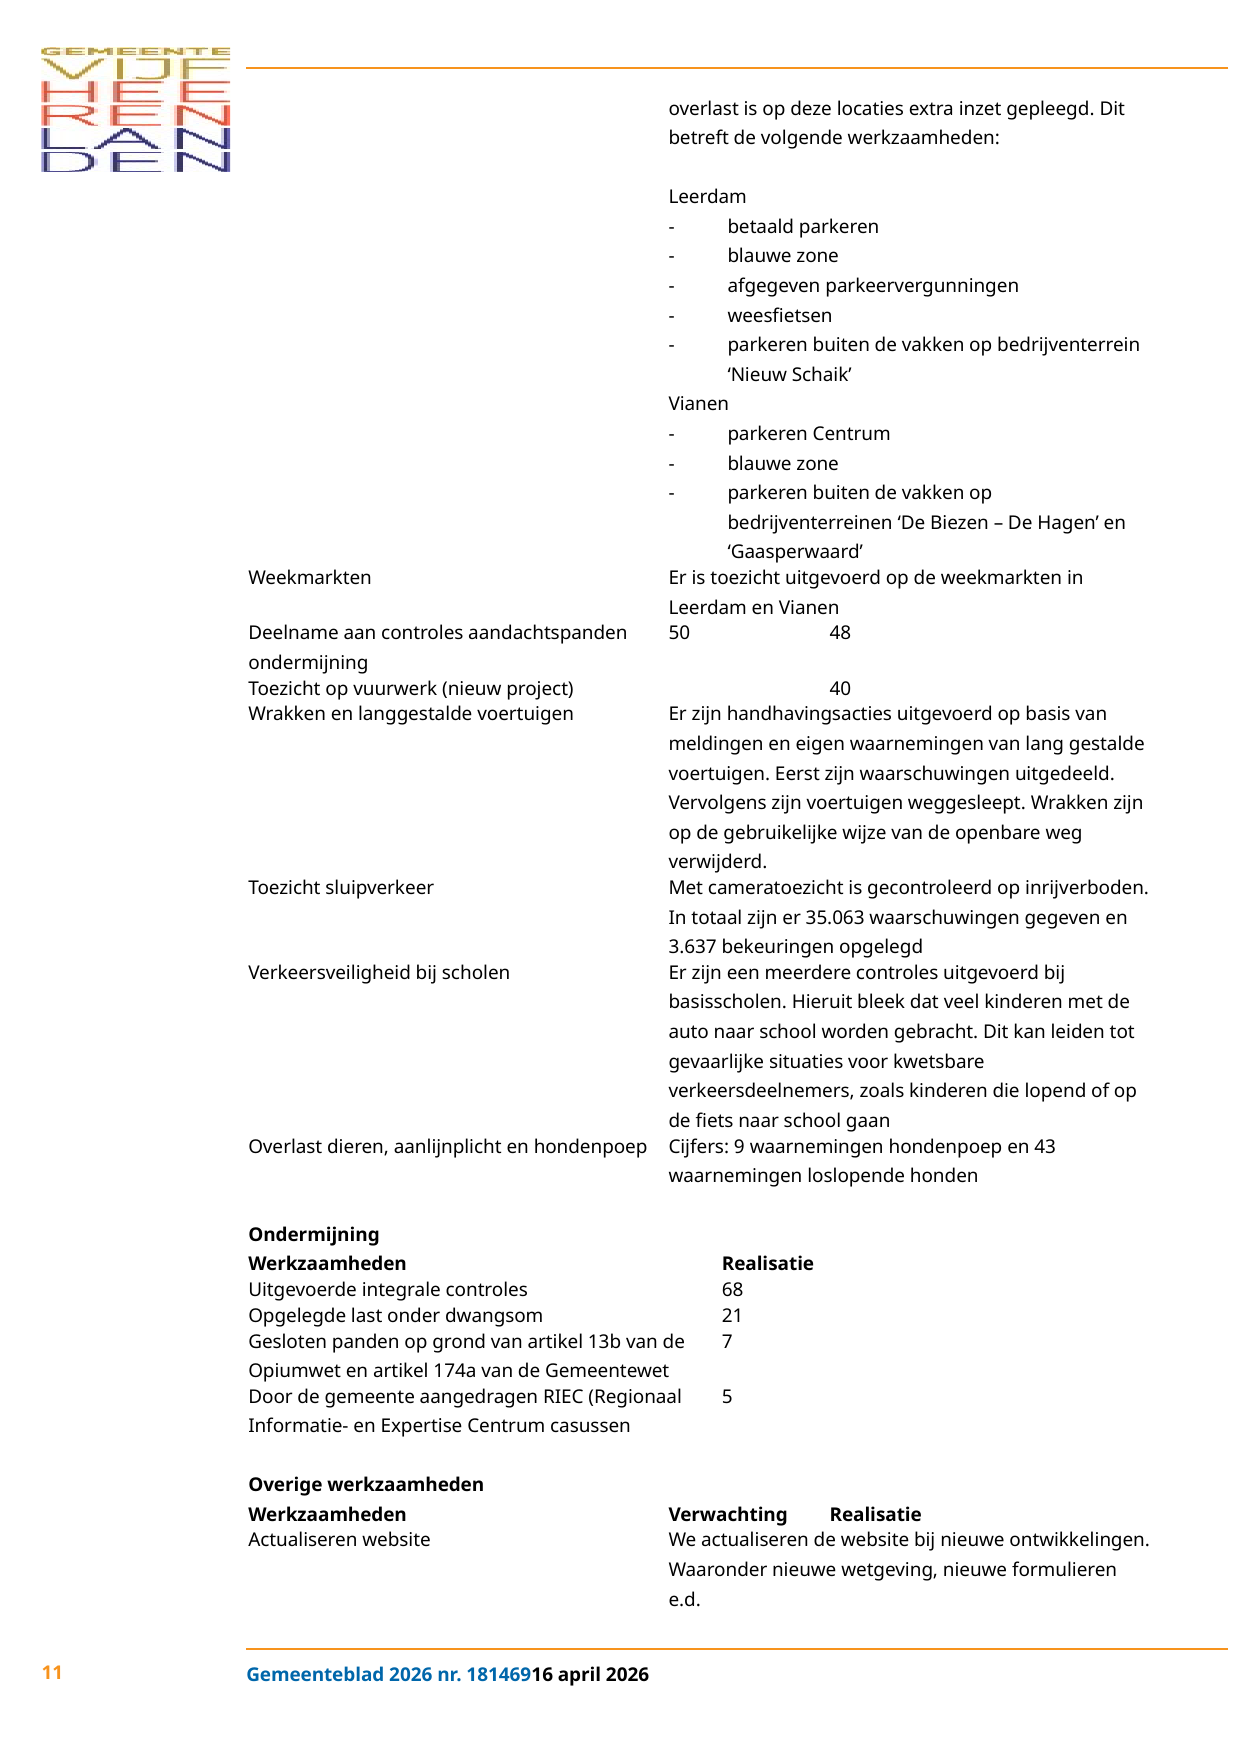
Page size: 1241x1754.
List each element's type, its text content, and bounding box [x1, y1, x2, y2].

text Overige werkzaamheden [248, 1471, 1152, 1497]
table_cell Actualiseren website [248, 1527, 668, 1612]
table_header Werkzaamheden [248, 1501, 668, 1527]
table_cell Er zijn een meerdere controles uitgevoerd bij basisscholen. Hieruit bleek dat veel kinderen met de auto naar school worden gebracht. Dit kan leiden tot gevaarlijke situaties voor kwetsbare verkeersdeelnemers, zoals kinderen die lopend of op de fiets naar school gaan [668, 959, 1152, 1133]
table_cell Deelname aan controles aandachtspanden ondermijning [248, 620, 668, 675]
table_cell Toezicht op vuurwerk (nieuw project) [248, 675, 668, 701]
table_cell [248, 95, 668, 564]
table_cell Uitgevoerde integrale controles [248, 1276, 722, 1302]
table_cell [668, 675, 829, 701]
table_header Verwachting [668, 1501, 829, 1527]
table_cell Er is toezicht uitgevoerd op de weekmarkten in Leerdam en Vianen [668, 564, 1152, 619]
table_cell 21 [722, 1302, 1152, 1328]
table_header Realisatie [829, 1501, 991, 1527]
table_header Werkzaamheden [248, 1251, 722, 1276]
table_cell 50 [668, 620, 829, 675]
table_cell Gesloten panden op grond van artikel 13b van de Opiumwet en artikel 174a van de Gemeentewet [248, 1328, 722, 1383]
text Ondermijning [248, 1221, 1152, 1247]
table_cell Verkeersveiligheid bij scholen [248, 959, 668, 1133]
table_cell Weekmarkten [248, 564, 668, 619]
table_header Realisatie [722, 1251, 1008, 1276]
table_cell 7 [722, 1328, 1152, 1383]
table_cell Wrakken en langgestalde voertuigen [248, 701, 668, 874]
table_cell Met cameratoezicht is gecontroleerd op inrijverboden. In totaal zijn er 35.063 waarschuwingen gegeven en 3.637 bekeuringen opgelegd [668, 874, 1152, 959]
table_cell 48 [829, 620, 1152, 675]
table_cell Overlast dieren, aanlijnplicht en hondenpoep [248, 1133, 668, 1188]
table_cell Opgelegde last onder dwangsom [248, 1302, 722, 1328]
table_cell Door de gemeente aangedragen RIEC (Regionaal Informatie- en Expertise Centrum casussen [248, 1383, 722, 1438]
table_cell Er zijn handhavingsacties uitgevoerd op basis van meldingen en eigen waarnemingen van lang gestalde voertuigen. Eerst zijn waarschuwingen uitgedeeld. Vervolgens zijn voertuigen weggesleept. Wrakken zijn op de gebruikelijke wijze van de openbare weg verwijderd. [668, 701, 1152, 874]
table_cell overlast is op deze locaties extra inzet gepleegd. Dit betreft de volgende werkzaamheden: Leerdam betaald parkeren blauwe zone afgegeven parkeervergunningen weesfietsen parkeren buiten de vakken op bedrijventerrein ‘Nieuw Schaik’ Vianen parkeren Centrum blauwe zone parkeren buiten de vakken op bedrijventerreinen ‘De Biezen – De Hagen’ en ‘Gaasperwaard’ [668, 95, 1152, 564]
table_cell Toezicht sluipverkeer [248, 874, 668, 959]
picture [41, 47, 231, 172]
table_cell 68 [722, 1276, 1152, 1302]
table_cell Cijfers: 9 waarnemingen hondenpoep en 43 waarnemingen loslopende honden [668, 1133, 1152, 1188]
table_cell 40 [829, 675, 1152, 701]
table_cell 5 [722, 1383, 1152, 1438]
table_cell We actualiseren de website bij nieuwe ontwikkelingen. Waaronder nieuwe wetgeving, nieuwe formulieren e.d. [668, 1527, 1152, 1612]
